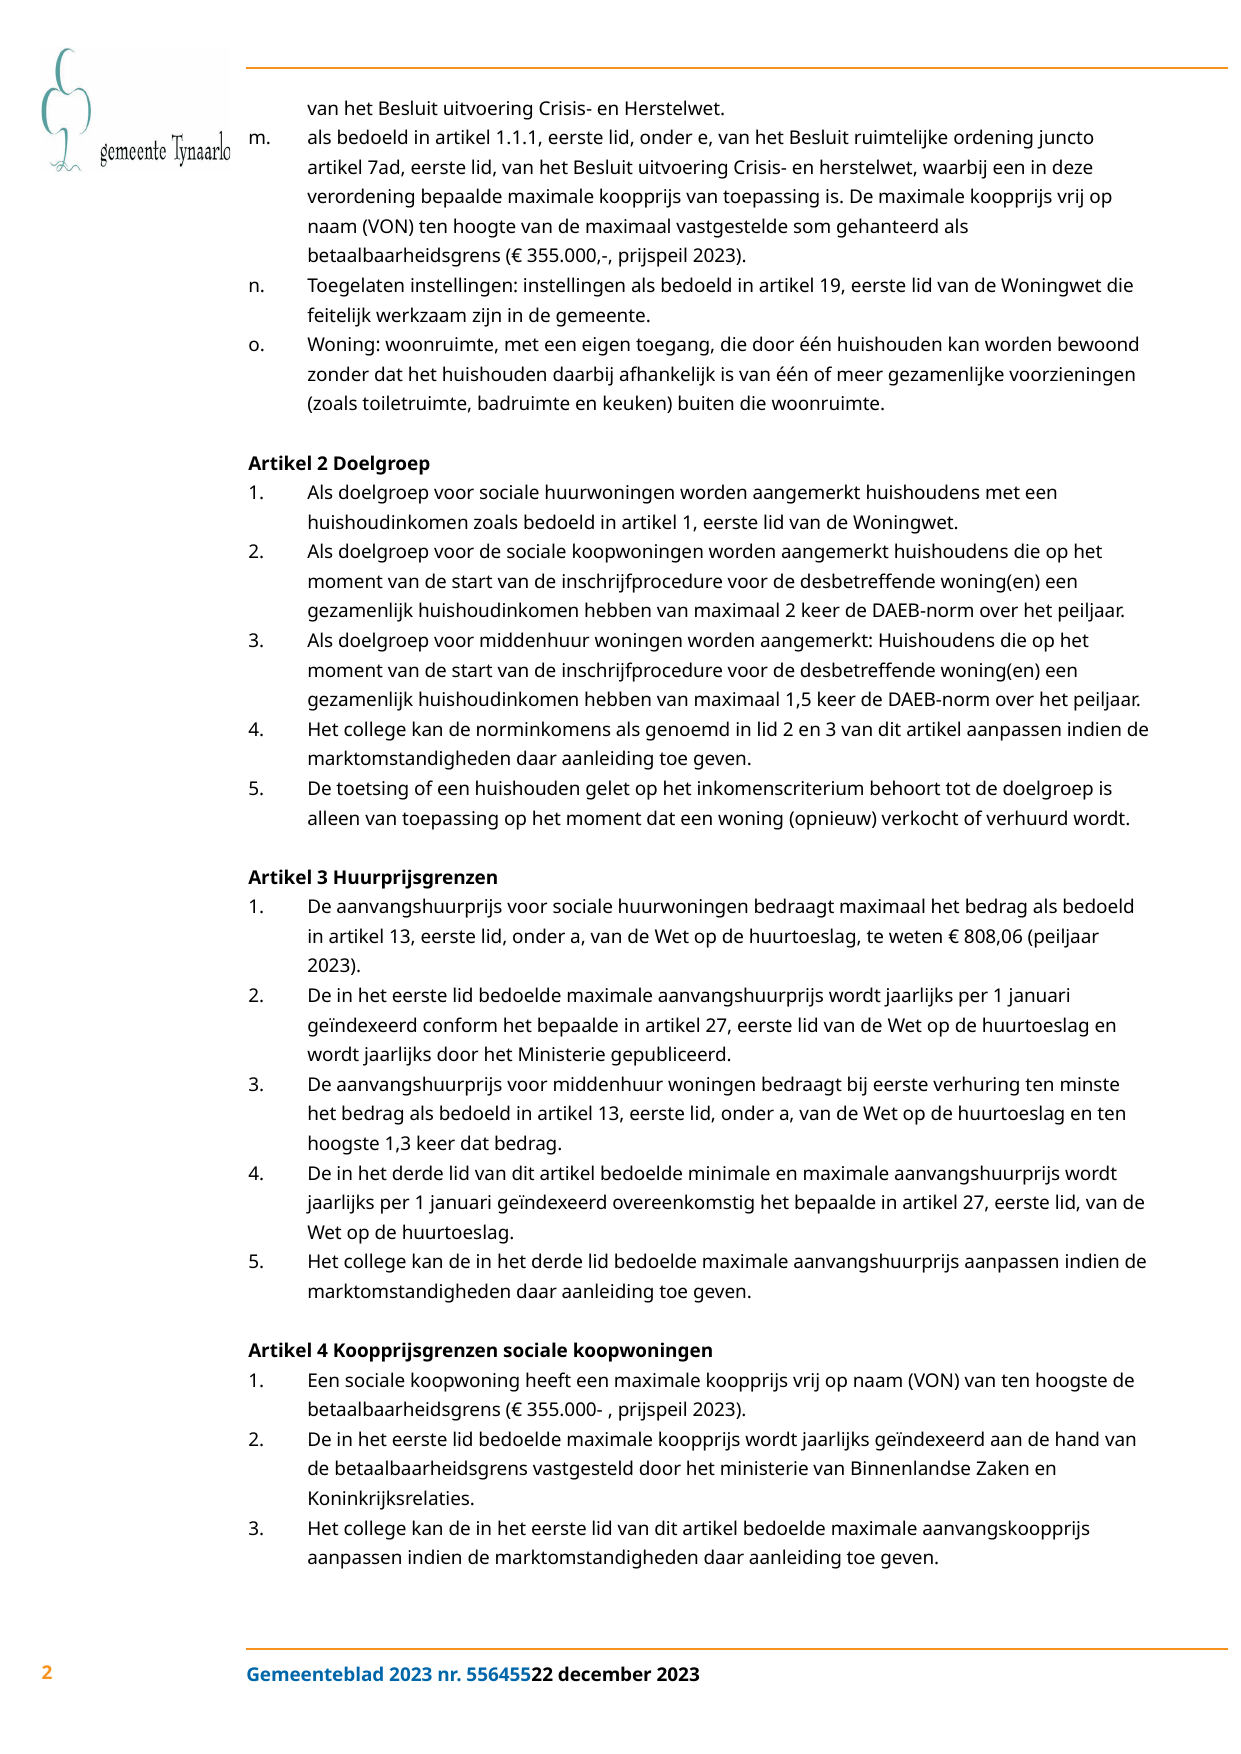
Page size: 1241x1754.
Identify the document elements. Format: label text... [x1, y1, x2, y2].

list Als doelgroep voor middenhuur woningen worden aangemerkt: Huishoudens die op het moment van de start van de inschrijfprocedure voor de desbetreffende woning(en) een gezamenlijk huishoudinkomen hebben van maximaal 1,5 keer de DAEB-norm over het peiljaar. [248, 627, 1152, 712]
list Het college kan de in het derde lid bedoelde maximale aanvangshuurprijs aanpassen indien de marktomstandigheden daar aanleiding toe geven. [248, 1248, 1152, 1304]
list De in het derde lid van dit artikel bedoelde minimale en maximale aanvangshuurprijs wordt jaarlijks per 1 januari geïndexeerd overeenkomstig het bepaalde in artikel 27, eerste lid, van de Wet op de huurtoeslag. [248, 1160, 1152, 1245]
list Als doelgroep voor sociale huurwoningen worden aangemerkt huishoudens met een huishoudinkomen zoals bedoeld in artikel 1, eerste lid van de Woningwet. [248, 479, 1152, 535]
text Artikel 2 Doelgroep [248, 450, 1152, 476]
list De aanvangshuurprijs voor sociale huurwoningen bedraagt maximaal het bedrag als bedoeld in artikel 13, eerste lid, onder a, van de Wet op de huurtoeslag, te weten € 808,06 (peiljaar 2023). [248, 893, 1152, 978]
text Artikel 4 Koopprijsgrenzen sociale koopwoningen [248, 1337, 1152, 1363]
list De in het eerste lid bedoelde maximale koopprijs wordt jaarlijks geïndexeerd aan de hand van de betaalbaarheidsgrens vastgesteld door het ministerie van Binnenlandse Zaken en Koninkrijksrelaties. [248, 1426, 1152, 1511]
list van het Besluit uitvoering Crisis- en Herstelwet. [248, 95, 1152, 121]
list De aanvangshuurprijs voor middenhuur woningen bedraagt bij eerste verhuring ten minste het bedrag als bedoeld in artikel 13, eerste lid, onder a, van de Wet op de huurtoeslag en ten hoogste 1,3 keer dat bedrag. [248, 1071, 1152, 1156]
list Een sociale koopwoning heeft een maximale koopprijs vrij op naam (VON) van ten hoogste de betaalbaarheidsgrens (€ 355.000- , prijspeil 2023). [248, 1367, 1152, 1422]
list Het college kan de norminkomens als genoemd in lid 2 en 3 van dit artikel aanpassen indien de marktomstandigheden daar aanleiding toe geven. [248, 716, 1152, 771]
list Het college kan de in het eerste lid van dit artikel bedoelde maximale aanvangskoopprijs aanpassen indien de marktomstandigheden daar aanleiding toe geven. [248, 1515, 1152, 1570]
list als bedoeld in artikel 1.1.1, eerste lid, onder e, van het Besluit ruimtelijke ordening juncto artikel 7ad, eerste lid, van het Besluit uitvoering Crisis- en herstelwet, waarbij een in deze verordening bepaalde maximale koopprijs van toepassing is. De maximale koopprijs vrij op naam (VON) ten hoogte van de maximaal vastgestelde som gehanteerd als betaalbaarheidsgrens (€ 355.000,-, prijspeil 2023). [248, 124, 1152, 268]
text Artikel 3 Huurprijsgrenzen [248, 864, 1152, 890]
list De in het eerste lid bedoelde maximale aanvangshuurprijs wordt jaarlijks per 1 januari geïndexeerd conform het bepaalde in artikel 27, eerste lid van de Wet op de huurtoeslag en wordt jaarlijks door het Ministerie gepubliceerd. [248, 982, 1152, 1067]
list De toetsing of een huishouden gelet op het inkomenscriterium behoort tot de doelgroep is alleen van toepassing op het moment dat een woning (opnieuw) verkocht of verhuurd wordt. [248, 775, 1152, 831]
list Toegelaten instellingen: instellingen als bedoeld in artikel 19, eerste lid van de Woningwet die feitelijk werkzaam zijn in de gemeente. [248, 272, 1152, 328]
picture [41, 47, 231, 172]
list Woning: woonruimte, met een eigen toegang, die door één huishouden kan worden bewoond zonder dat het huishouden daarbij afhankelijk is van één of meer gezamenlijke voorzieningen (zoals toiletruimte, badruimte en keuken) buiten die woonruimte. [248, 331, 1152, 416]
list Als doelgroep voor de sociale koopwoningen worden aangemerkt huishoudens die op het moment van de start van de inschrijfprocedure voor de desbetreffende woning(en) een gezamenlijk huishoudinkomen hebben van maximaal 2 keer de DAEB-norm over het peiljaar. [248, 538, 1152, 623]
